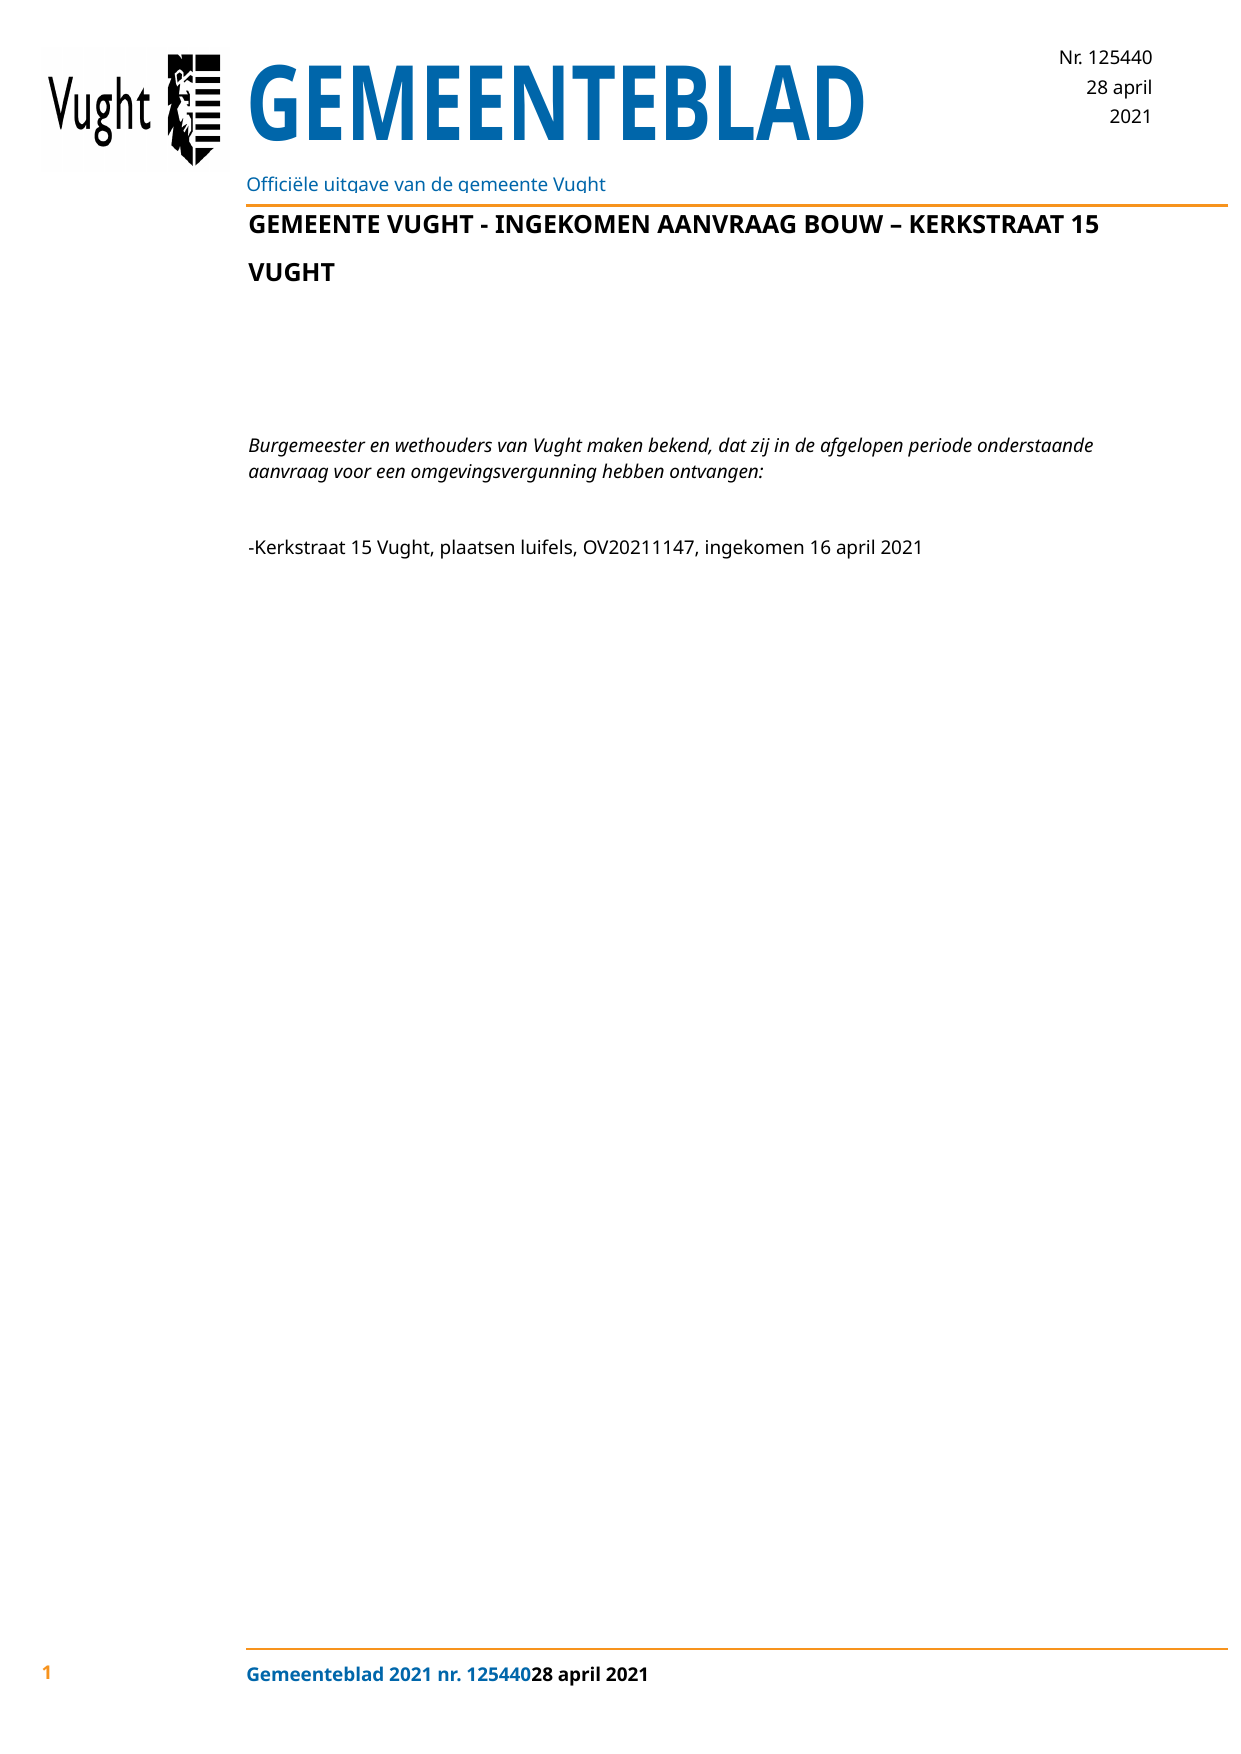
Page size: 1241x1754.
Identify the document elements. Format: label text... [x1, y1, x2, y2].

text -Kerkstraat 15 Vught, plaatsen luifels, OV20211147, ingekomen 16 april 2021 [248, 534, 1152, 560]
text GEMEENTE VUGHT - INGEKOMEN AANVRAAG BOUW – KERKSTRAAT 15 VUGHT [248, 207, 1152, 288]
text Burgemeester en wethouders van Vught maken bekend, dat zij in de afgelopen periode onderstaande aanvraag voor een omgevingsvergunning hebben ontvangen: [248, 432, 1152, 484]
picture [41, 47, 231, 172]
